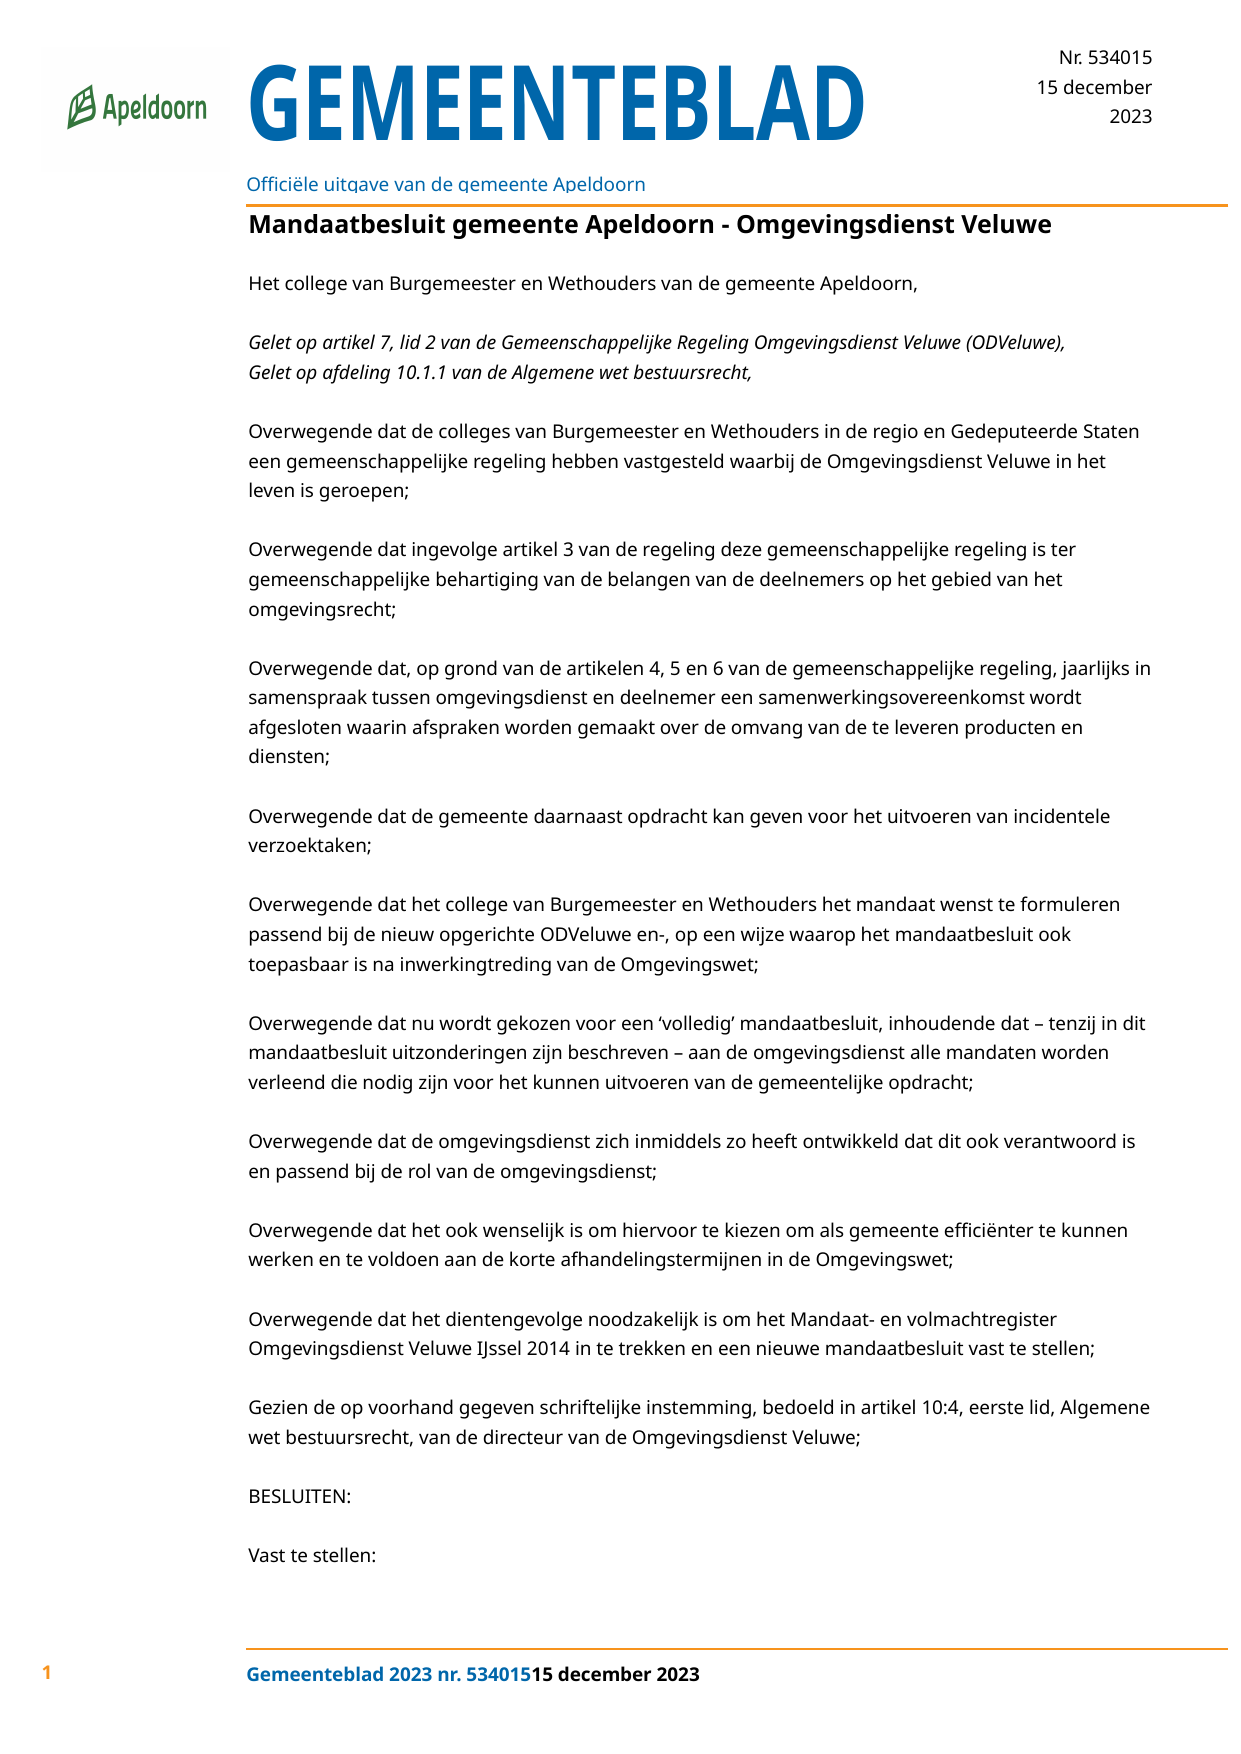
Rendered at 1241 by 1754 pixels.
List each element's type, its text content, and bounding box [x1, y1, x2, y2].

text Overwegende dat het college van Burgemeester en Wethouders het mandaat wenst te formuleren passend bij de nieuw opgerichte ODVeluwe en-, op een wijze waarop het mandaatbesluit ook toepasbaar is na inwerkingtreding van de Omgevingswet; [248, 892, 1152, 976]
text Overwegende dat de colleges van Burgemeester en Wethouders in de regio en Gedeputeerde Staten een gemeenschappelijke regeling hebben vastgesteld waarbij de Omgevingsdienst Veluwe in het leven is geroepen; [248, 418, 1152, 503]
text BESLUITEN: [248, 1483, 1152, 1509]
text Overwegende dat de gemeente daarnaast opdracht kan geven voor het uitvoeren van incidentele verzoektaken; [248, 803, 1152, 858]
picture [41, 47, 231, 172]
text Gelet op artikel 7, lid 2 van de Gemeenschappelijke Regeling Omgevingsdienst Veluwe (ODVeluwe), [248, 329, 1152, 355]
text Gelet op afdeling 10.1.1 van de Algemene wet bestuursrecht, [248, 359, 1152, 385]
text Vast te stellen: [248, 1542, 1152, 1568]
text Gezien de op voorhand gegeven schriftelijke instemming, bedoeld in artikel 10:4, eerste lid, Algemene wet bestuursrecht, van de directeur van de Omgevingsdienst Veluwe; [248, 1394, 1152, 1450]
text Overwegende dat, op grond van de artikelen 4, 5 en 6 van de gemeenschappelijke regeling, jaarlijks in samenspraak tussen omgevingsdienst en deelnemer een samenwerkingsovereenkomst wordt afgesloten waarin afspraken worden gemaakt over de omvang van de te leveren producten en diensten; [248, 655, 1152, 769]
text Overwegende dat het ook wenselijk is om hiervoor te kiezen om als gemeente efficiënter te kunnen werken en te voldoen aan de korte afhandelingstermijnen in de Omgevingswet; [248, 1217, 1152, 1272]
text Mandaatbesluit gemeente Apeldoorn - Omgevingsdienst Veluwe [248, 207, 1152, 241]
text Het college van Burgemeester en Wethouders van de gemeente Apeldoorn, [248, 270, 1152, 296]
text Overwegende dat het dientengevolge noodzakelijk is om het Mandaat- en volmachtregister Omgevingsdienst Veluwe IJssel 2014 in te trekken en een nieuwe mandaatbesluit vast te stellen; [248, 1306, 1152, 1361]
text Overwegende dat ingevolge artikel 3 van de regeling deze gemeenschappelijke regeling is ter gemeenschappelijke behartiging van de belangen van de deelnemers op het gebied van het omgevingsrecht; [248, 537, 1152, 621]
text Overwegende dat nu wordt gekozen voor een ‘volledig’ mandaatbesluit, inhoudende dat – tenzij in dit mandaatbesluit uitzonderingen zijn beschreven – aan de omgevingsdienst alle mandaten worden verleend die nodig zijn voor het kunnen uitvoeren van de gemeentelijke opdracht; [248, 1010, 1152, 1095]
text Overwegende dat de omgevingsdienst zich inmiddels zo heeft ontwikkeld dat dit ook verantwoord is en passend bij de rol van de omgevingsdienst; [248, 1128, 1152, 1183]
